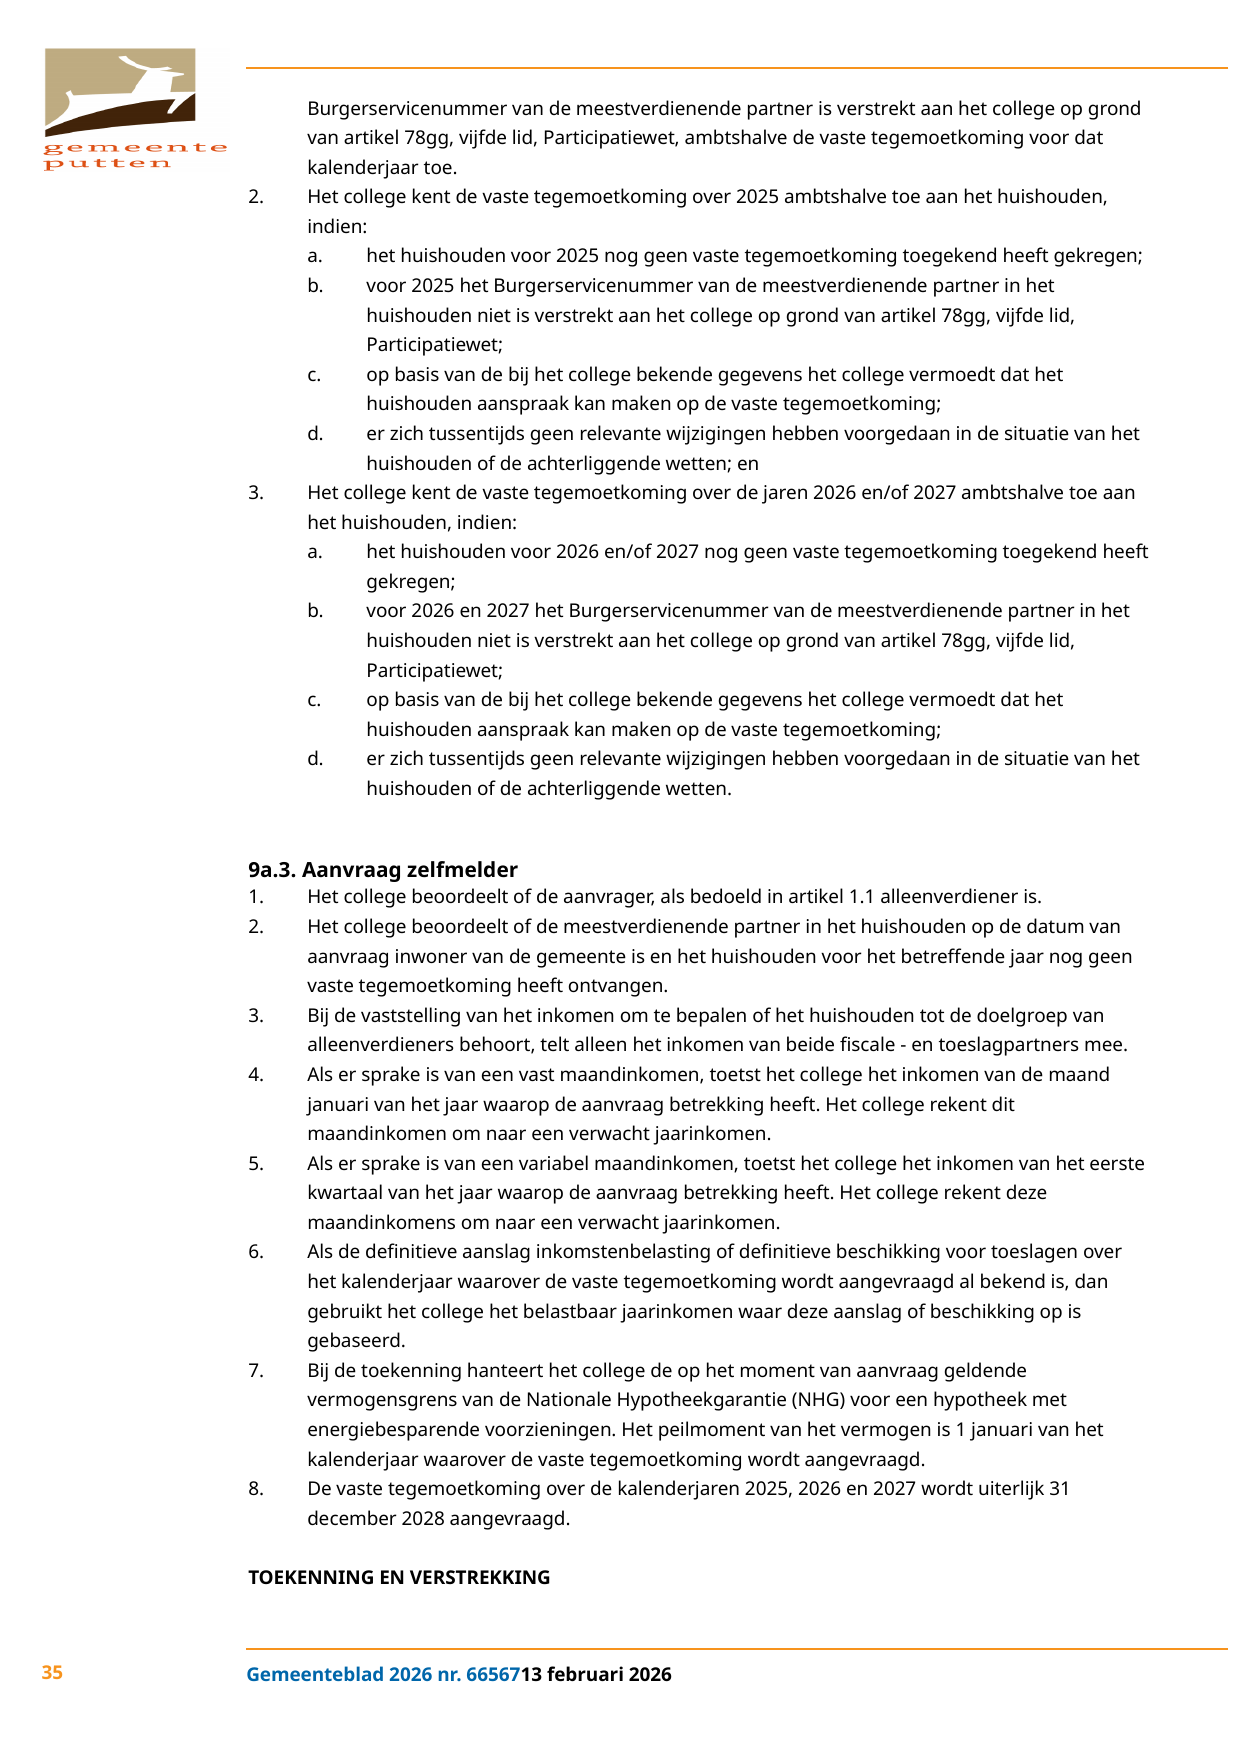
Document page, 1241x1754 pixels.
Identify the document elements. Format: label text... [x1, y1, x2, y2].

list Als de definitieve aanslag inkomstenbelasting of definitieve beschikking voor toeslagen over het kalenderjaar waarover de vaste tegemoetkoming wordt aangevraagd al bekend is, dan gebruikt het college het belastbaar jaarinkomen waar deze aanslag of beschikking op is gebaseerd. [248, 1239, 1152, 1353]
list het huishouden voor 2026 en/of 2027 nog geen vaste tegemoetkoming toegekend heeft gekregen; [307, 538, 1152, 594]
list er zich tussentijds geen relevante wijzigingen hebben voorgedaan in de situatie van het huishouden of de achterliggende wetten. [307, 746, 1152, 801]
list voor 2026 en 2027 het Burgerservicenummer van de meestverdienende partner in het huishouden niet is verstrekt aan het college op grond van artikel 78gg, vijfde lid, Participatiewet; [307, 598, 1152, 683]
list op basis van de bij het college bekende gegevens het college vermoedt dat het huishouden aanspraak kan maken op de vaste tegemoetkoming; [307, 686, 1152, 742]
list Het college kent de vaste tegemoetkoming over 2025 ambtshalve toe aan het huishouden, indien: [248, 183, 1152, 239]
list het huishouden voor 2025 nog geen vaste tegemoetkoming toegekend heeft gekregen; [307, 243, 1152, 268]
list Het college kent de vaste tegemoetkoming over de jaren 2026 en/of 2027 ambtshalve toe aan het huishouden, indien: [248, 479, 1152, 535]
list op basis van de bij het college bekende gegevens het college vermoedt dat het huishouden aanspraak kan maken op de vaste tegemoetkoming; [307, 361, 1152, 416]
list Burgerservicenummer van de meestverdienende partner is verstrekt aan het college op grond van artikel 78gg, vijfde lid, Participatiewet, ambtshalve de vaste tegemoetkoming voor dat kalenderjaar toe. [248, 95, 1152, 180]
list Als er sprake is van een variabel maandinkomen, toetst het college het inkomen van het eerste kwartaal van het jaar waarop de aanvraag betrekking heeft. Het college rekent deze maandinkomens om naar een verwacht jaarinkomen. [248, 1150, 1152, 1235]
list er zich tussentijds geen relevante wijzigingen hebben voorgedaan in de situatie van het huishouden of de achterliggende wetten; en [307, 420, 1152, 476]
list Bij de toekenning hanteert het college de op het moment van aanvraag geldende vermogensgrens van de Nationale Hypotheekgarantie (NHG) voor een hypotheek met energiebesparende voorzieningen. Het peilmoment van het vermogen is 1 januari van het kalenderjaar waarover de vaste tegemoetkoming wordt aangevraagd. [248, 1357, 1152, 1471]
list Het college beoordeelt of de aanvrager, als bedoeld in artikel 1.1 alleenverdiener is. [248, 884, 1152, 909]
text 9a.3. Aanvraag zelfmelder [248, 855, 1152, 884]
text TOEKENNING EN VERSTREKKING [248, 1564, 1152, 1590]
list Het college beoordeelt of de meestverdienende partner in het huishouden op de datum van aanvraag inwoner van de gemeente is en het huishouden voor het betreffende jaar nog geen vaste tegemoetkoming heeft ontvangen. [248, 913, 1152, 998]
picture [41, 47, 231, 172]
list Als er sprake is van een vast maandinkomen, toetst het college het inkomen van de maand januari van het jaar waarop de aanvraag betrekking heeft. Het college rekent dit maandinkomen om naar een verwacht jaarinkomen. [248, 1061, 1152, 1146]
list De vaste tegemoetkoming over de kalenderjaren 2025, 2026 en 2027 wordt uiterlijk 31 december 2028 aangevraagd. [248, 1475, 1152, 1531]
list voor 2025 het Burgerservicenummer van de meestverdienende partner in het huishouden niet is verstrekt aan het college op grond van artikel 78gg, vijfde lid, Participatiewet; [307, 272, 1152, 357]
list Bij de vaststelling van het inkomen om te bepalen of het huishouden tot de doelgroep van alleenverdieners behoort, telt alleen het inkomen van beide fiscale - en toeslagpartners mee. [248, 1002, 1152, 1057]
